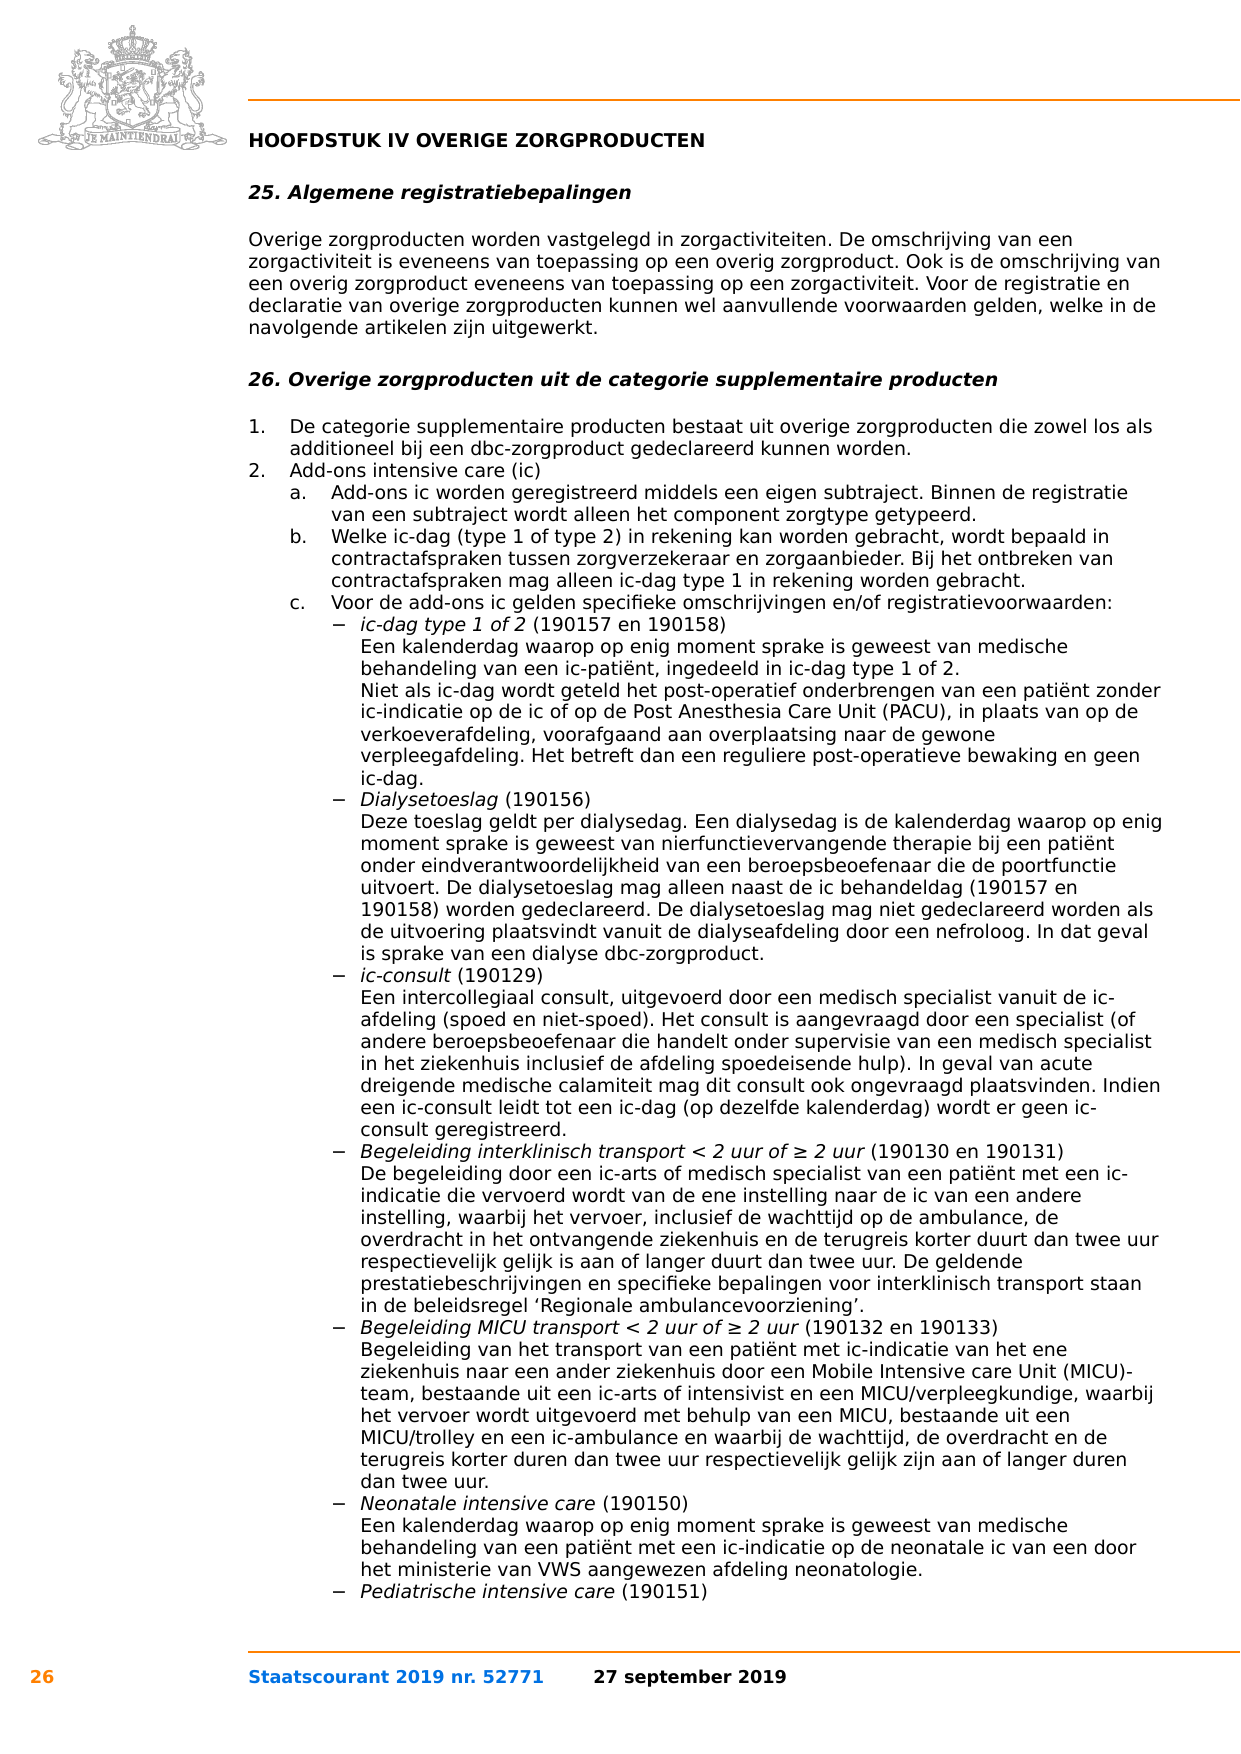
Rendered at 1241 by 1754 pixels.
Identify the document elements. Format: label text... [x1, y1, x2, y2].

subtitle HOOFDSTUK IV OVERIGE ZORGPRODUCTEN [248, 130, 1163, 152]
text − Dialysetoeslag (190156) [331, 789, 1163, 811]
subtitle 26. Overige zorgproducten uit de categorie supplementaire producten [248, 369, 1163, 391]
text − Begeleiding MICU transport < 2 uur of ≥ 2 uur (190132 en 190133) [331, 1317, 1163, 1339]
text − Neonatale intensive care (190150) [331, 1493, 1163, 1515]
text De begeleiding door een ic-arts of medisch specialist van een patiënt met een ic-indicatie die vervoerd wordt van de ene instelling naar de ic van een andere instelling, waarbij het vervoer, inclusief de wachttijd op de ambulance, de overdracht in het ontvangende ziekenhuis en de terugreis korter duurt dan twee uur respectievelijk gelijk is aan of langer duurt dan twee uur. De geldende prestatiebeschrijvingen en specifieke bepalingen voor interklinisch transport staan in de beleidsregel ‘Regionale ambulancevoorziening’. [360, 1163, 1163, 1317]
picture [38, 25, 227, 150]
text 2. Add-ons intensive care (ic) [248, 460, 1163, 482]
text Begeleiding van het transport van een patiënt met ic-indicatie van het ene ziekenhuis naar een ander ziekenhuis door een Mobile Intensive care Unit (MICU)-team, bestaande uit een ic-arts of intensivist en een MICU/verpleegkundige, waarbij het vervoer wordt uitgevoerd met behulp van een MICU, bestaande uit een MICU/trolley en een ic-ambulance en waarbij de wachttijd, de overdracht en de terugreis korter duren dan twee uur respectievelijk gelijk zijn aan of langer duren dan twee uur. [360, 1339, 1163, 1493]
text − Pediatrische intensive care (190151) [331, 1581, 1163, 1603]
text a. Add-ons ic worden geregistreerd middels een eigen subtraject. Binnen de registratie van een subtraject wordt alleen het component zorgtype getypeerd. [289, 482, 1163, 526]
text − Begeleiding interklinisch transport < 2 uur of ≥ 2 uur (190130 en 190131) [331, 1141, 1163, 1163]
text c. Voor de add-ons ic gelden specifieke omschrijvingen en/of registratievoorwaarden: [289, 592, 1163, 613]
text − ic-consult (190129) [331, 965, 1163, 987]
subtitle 25. Algemene registratiebepalingen [248, 182, 1163, 204]
text Een kalenderdag waarop op enig moment sprake is geweest van medische behandeling van een patiënt met een ic-indicatie op de neonatale ic van een door het ministerie van VWS aangewezen afdeling neonatologie. [360, 1515, 1163, 1581]
text − ic-dag type 1 of 2 (190157 en 190158) [331, 613, 1163, 636]
text Een intercollegiaal consult, uitgevoerd door een medisch specialist vanuit de ic-afdeling (spoed en niet-spoed). Het consult is aangevraagd door een specialist (of andere beroepsbeoefenaar die handelt onder supervisie van een medisch specialist in het ziekenhuis inclusief de afdeling spoedeisende hulp). In geval van acute dreigende medische calamiteit mag dit consult ook ongevraagd plaatsvinden. Indien een ic-consult leidt tot een ic-dag (op dezelfde kalenderdag) wordt er geen ic-consult geregistreerd. [360, 987, 1163, 1141]
text Overige zorgproducten worden vastgelegd in zorgactiviteiten. De omschrijving van een zorgactiviteit is eveneens van toepassing op een overig zorgproduct. Ook is de omschrijving van een overig zorgproduct eveneens van toepassing op een zorgactiviteit. Voor de registratie en declaratie van overige zorgproducten kunnen wel aanvullende voorwaarden gelden, welke in de navolgende artikelen zijn uitgewerkt. [248, 229, 1163, 339]
text Niet als ic-dag wordt geteld het post-operatief onderbrengen van een patiënt zonder ic-indicatie op de ic of op de Post Anesthesia Care Unit (PACU), in plaats van op de verkoeverafdeling, voorafgaand aan overplaatsing naar de gewone verpleegafdeling. Het betreft dan een reguliere post-operatieve bewaking en geen ic-dag. [360, 679, 1163, 789]
text Deze toeslag geldt per dialysedag. Een dialysedag is de kalenderdag waarop op enig moment sprake is geweest van nierfunctievervangende therapie bij een patiënt onder eindverantwoordelijkheid van een beroepsbeoefenaar die de poortfunctie uitvoert. De dialysetoeslag mag alleen naast de ic behandeldag (190157 en 190158) worden gedeclareerd. De dialysetoeslag mag niet gedeclareerd worden als de uitvoering plaatsvindt vanuit de dialyseafdeling door een nefroloog. In dat geval is sprake van een dialyse dbc-zorgproduct. [360, 811, 1163, 965]
text b. Welke ic-dag (type 1 of type 2) in rekening kan worden gebracht, wordt bepaald in contractafspraken tussen zorgverzekeraar en zorgaanbieder. Bij het ontbreken van contractafspraken mag alleen ic-dag type 1 in rekening worden gebracht. [289, 526, 1163, 592]
text Een kalenderdag waarop op enig moment sprake is geweest van medische behandeling van een ic-patiënt, ingedeeld in ic-dag type 1 of 2. [360, 636, 1163, 679]
text 1. De categorie supplementaire producten bestaat uit overige zorgproducten die zowel los als additioneel bij een dbc-zorgproduct gedeclareerd kunnen worden. [248, 416, 1163, 460]
